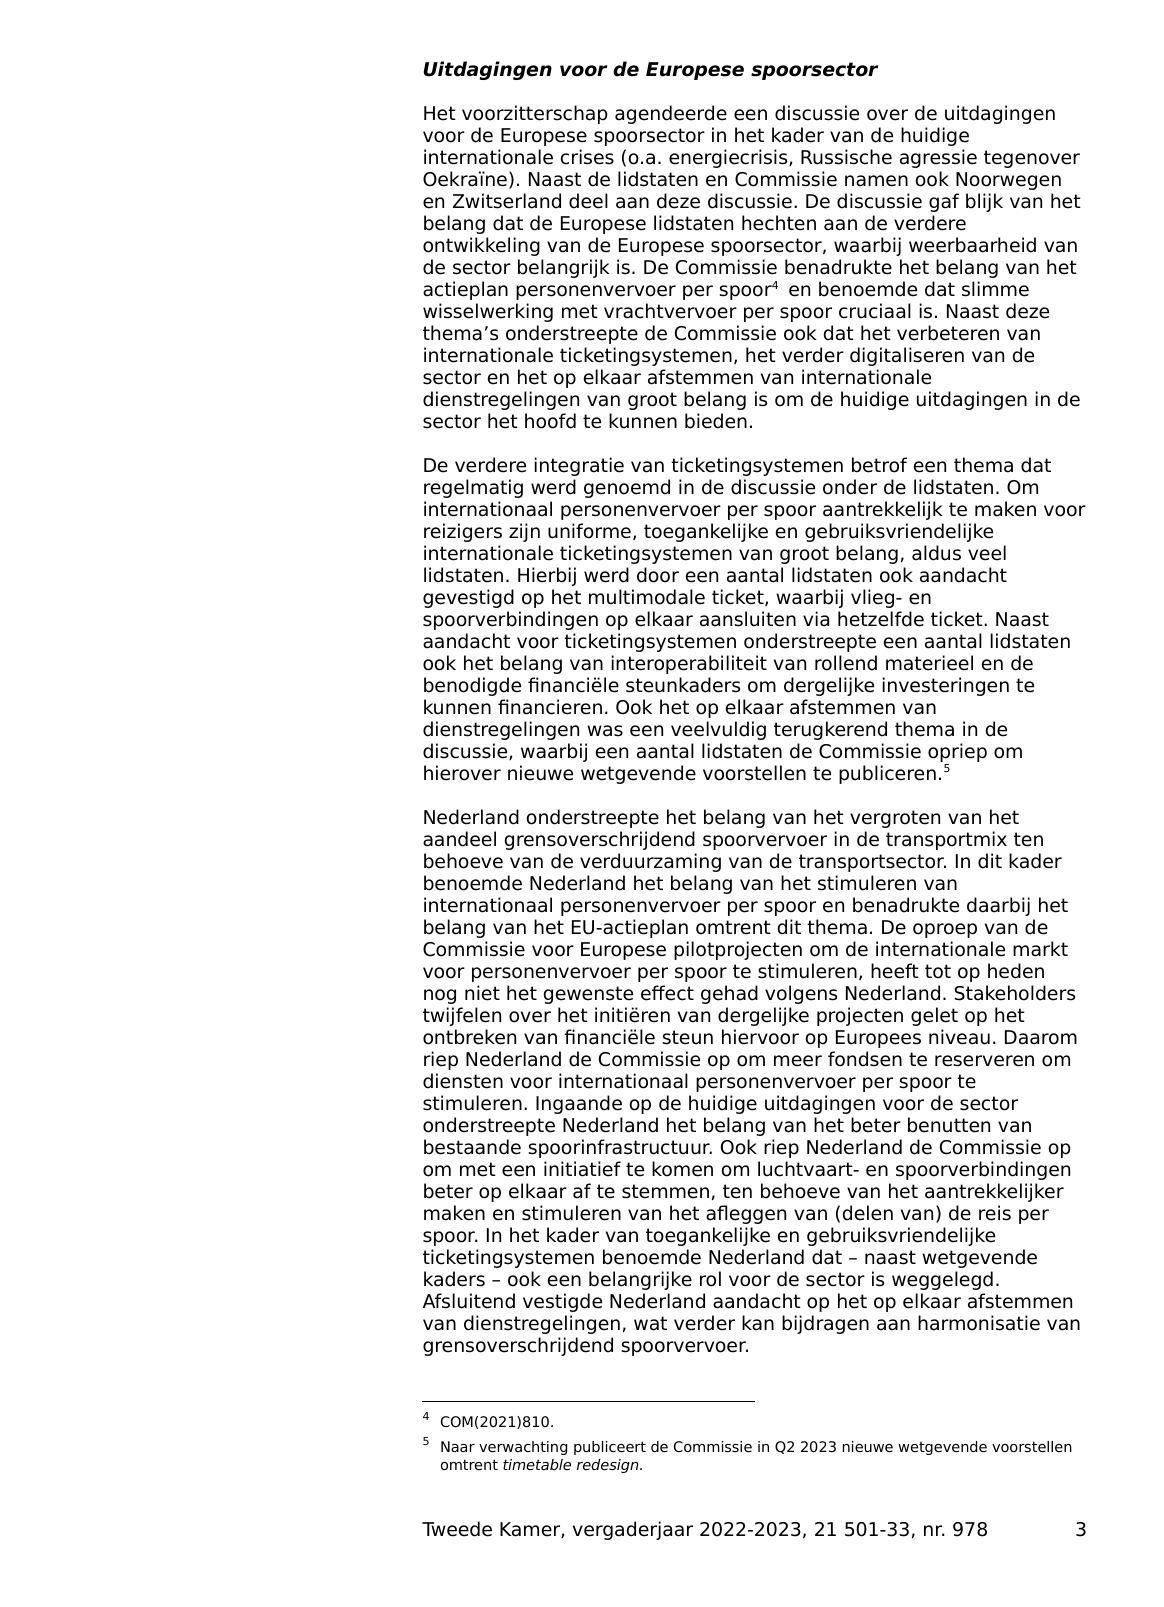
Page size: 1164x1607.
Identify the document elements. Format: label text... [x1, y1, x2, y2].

text Naar verwachting publiceert de Commissie in Q2 2023 nieuwe wetgevende voorstellen omtrent timetable redesign. [422, 1435, 1087, 1474]
text COM(2021)810. [422, 1410, 1087, 1432]
text Nederland onderstreepte het belang van het vergroten van het aandeel grensoverschrijdend spoorvervoer in de transportmix ten behoeve van de verduurzaming van de transportsector. In dit kader benoemde Nederland het belang van het stimuleren van internationaal personenvervoer per spoor en benadrukte daarbij het belang van het EU-actieplan omtrent dit thema. De oproep van de Commissie voor Europese pilotprojecten om de internationale markt voor personenvervoer per spoor te stimuleren, heeft tot op heden nog niet het gewenste effect gehad volgens Nederland. Stakeholders twijfelen over het initiëren van dergelijke projecten gelet op het ontbreken van financiële steun hiervoor op Europees niveau. Daarom riep Nederland de Commissie op om meer fondsen te reserveren om diensten voor internationaal personenvervoer per spoor te stimuleren. Ingaande op de huidige uitdagingen voor de sector onderstreepte Nederland het belang van het beter benutten van bestaande spoorinfrastructuur. Ook riep Nederland de Commissie op om met een initiatief te komen om luchtvaart- en spoorverbindingen beter op elkaar af te stemmen, ten behoeve van het aantrekkelijker maken en stimuleren van het afleggen van (delen van) de reis per spoor. In het kader van toegankelijke en gebruiksvriendelijke ticketingsystemen benoemde Nederland dat – naast wetgevende kaders – ook een belangrijke rol voor de sector is weggelegd. Afsluitend vestigde Nederland aandacht op het op elkaar afstemmen van dienstregelingen, wat verder kan bijdragen aan harmonisatie van grensoverschrijdend spoorvervoer. [422, 807, 1087, 1356]
text De verdere integratie van ticketingsystemen betrof een thema dat regelmatig werd genoemd in de discussie onder de lidstaten. Om internationaal personenvervoer per spoor aantrekkelijk te maken voor reizigers zijn uniforme, toegankelijke en gebruiksvriendelijke internationale ticketingsystemen van groot belang, aldus veel lidstaten. Hierbij werd door een aantal lidstaten ook aandacht gevestigd op het multimodale ticket, waarbij vlieg- en spoorverbindingen op elkaar aansluiten via hetzelfde ticket. Naast aandacht voor ticketingsystemen onderstreepte een aantal lidstaten ook het belang van interoperabiliteit van rollend materieel en de benodigde financiële steunkaders om dergelijke investeringen te kunnen financieren. Ook het op elkaar afstemmen van dienstregelingen was een veelvuldig terugkerend thema in de discussie, waarbij een aantal lidstaten de Commissie opriep om hierover nieuwe wetgevende voorstellen te publiceren. [422, 455, 1087, 785]
subtitle Uitdagingen voor de Europese spoorsector [422, 59, 1087, 81]
text Het voorzitterschap agendeerde een discussie over de uitdagingen voor de Europese spoorsector in het kader van de huidige internationale crises (o.a. energiecrisis, Russische agressie tegenover Oekraïne). Naast de lidstaten en Commissie namen ook Noorwegen en Zwitserland deel aan deze discussie. De discussie gaf blijk van het belang dat de Europese lidstaten hechten aan de verdere ontwikkeling van de Europese spoorsector, waarbij weerbaarheid van de sector belangrijk is. De Commissie benadrukte het belang van het actieplan personenvervoer per spoor en benoemde dat slimme wisselwerking met vrachtvervoer per spoor cruciaal is. Naast deze thema’s onderstreepte de Commissie ook dat het verbeteren van internationale ticketingsystemen, het verder digitaliseren van de sector en het op elkaar afstemmen van internationale dienstregelingen van groot belang is om de huidige uitdagingen in de sector het hoofd te kunnen bieden. [422, 103, 1087, 433]
